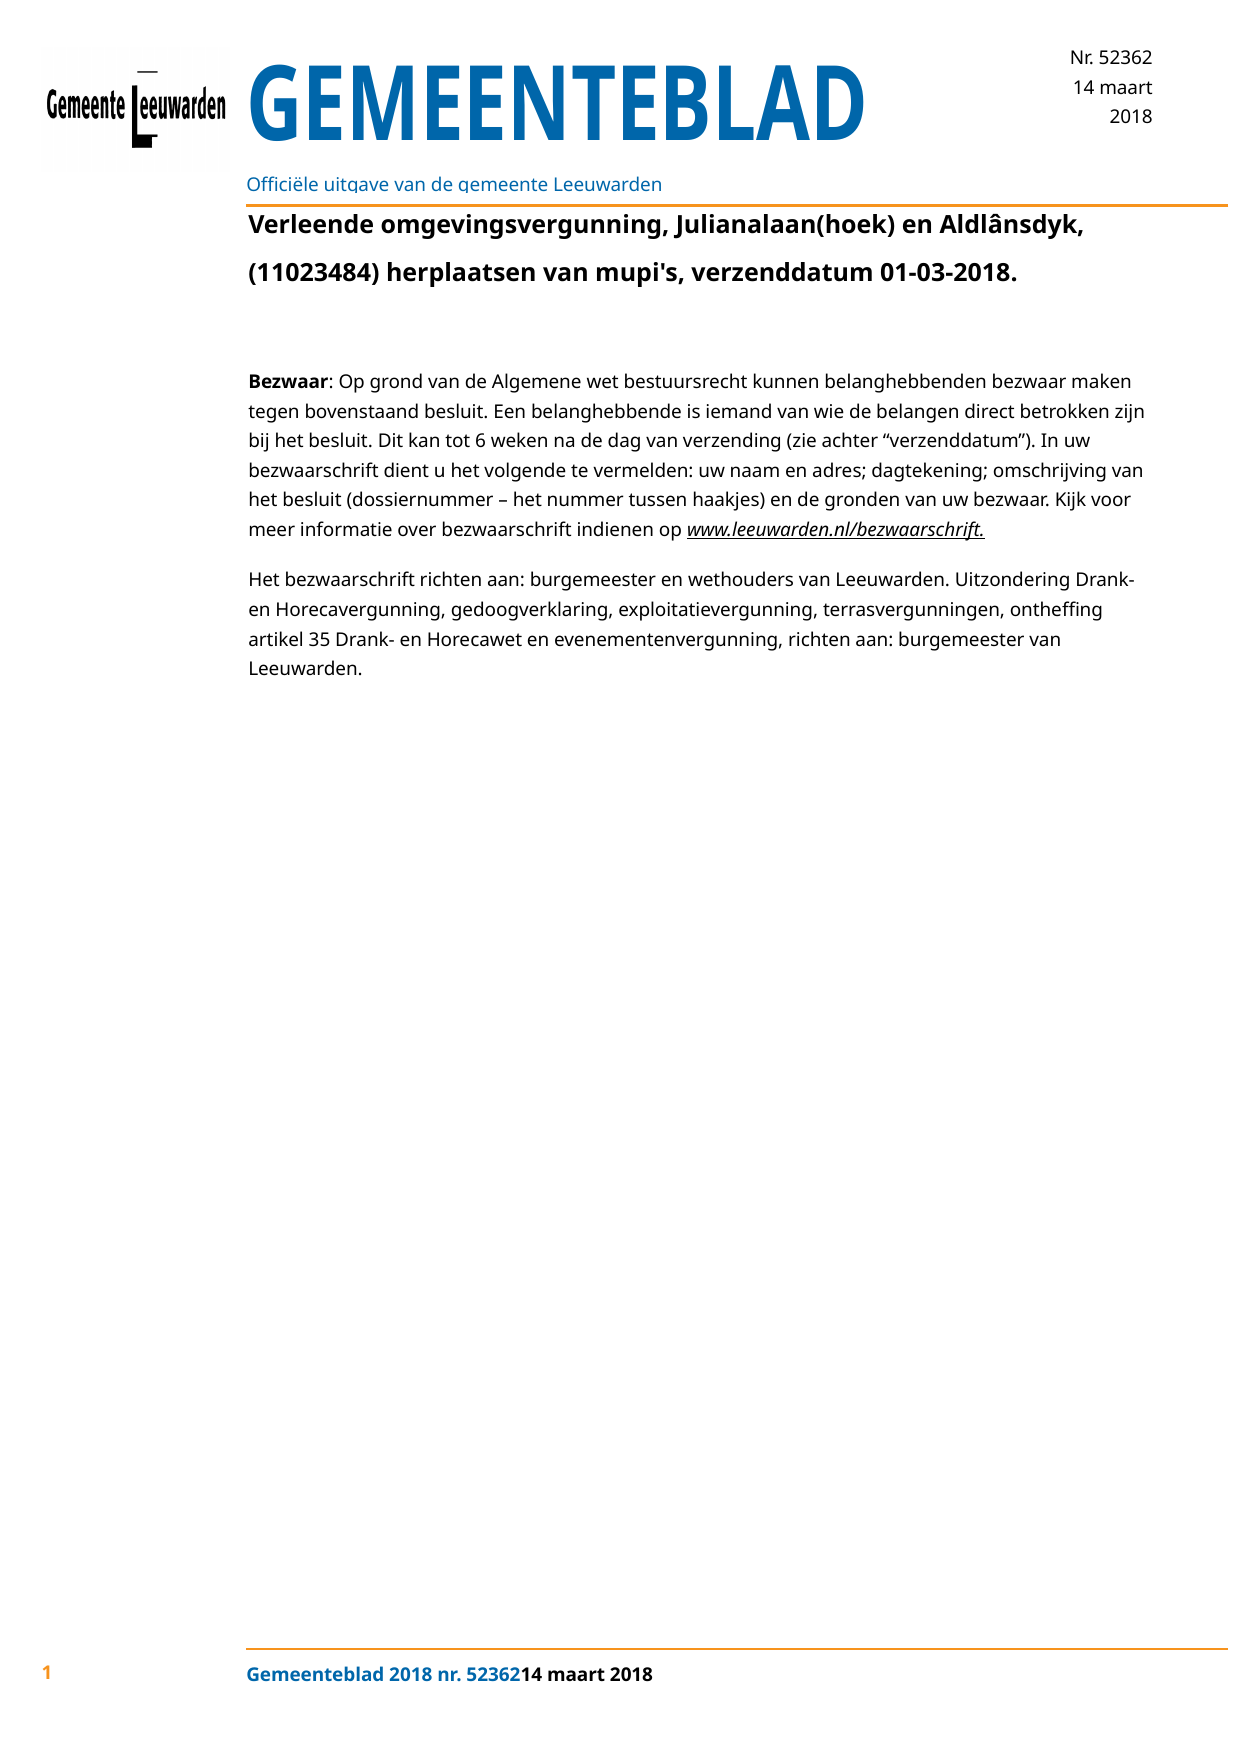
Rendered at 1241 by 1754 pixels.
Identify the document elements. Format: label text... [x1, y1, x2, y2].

picture [41, 47, 231, 172]
text Bezwaar: Op grond van de Algemene wet bestuursrecht kunnen belanghebbenden bezwaar maken tegen bovenstaand besluit. Een belanghebbende is iemand van wie de belangen direct betrokken zijn bij het besluit. Dit kan tot 6 weken na de dag van verzending (zie achter “verzenddatum”). In uw bezwaarschrift dient u het volgende te vermelden: uw naam en adres; dagtekening; omschrijving van het besluit (dossiernummer – het nummer tussen haakjes) en de gronden van uw bezwaar. Kijk voor meer informatie over bezwaarschrift indienen op www.leeuwarden.nl/bezwaarschrift. [248, 368, 1152, 542]
text Het bezwaarschrift richten aan: burgemeester en wethouders van Leeuwarden. Uitzondering Drank- en Horecavergunning, gedoogverklaring, exploitatievergunning, terrasvergunningen, ontheffing artikel 35 Drank- en Horecawet en evenementenvergunning, richten aan: burgemeester van Leeuwarden. [248, 567, 1152, 681]
text Verleende omgevingsvergunning, Julianalaan(hoek) en Aldlânsdyk, (11023484) herplaatsen van mupi's, verzenddatum 01-03-2018. [248, 207, 1152, 288]
